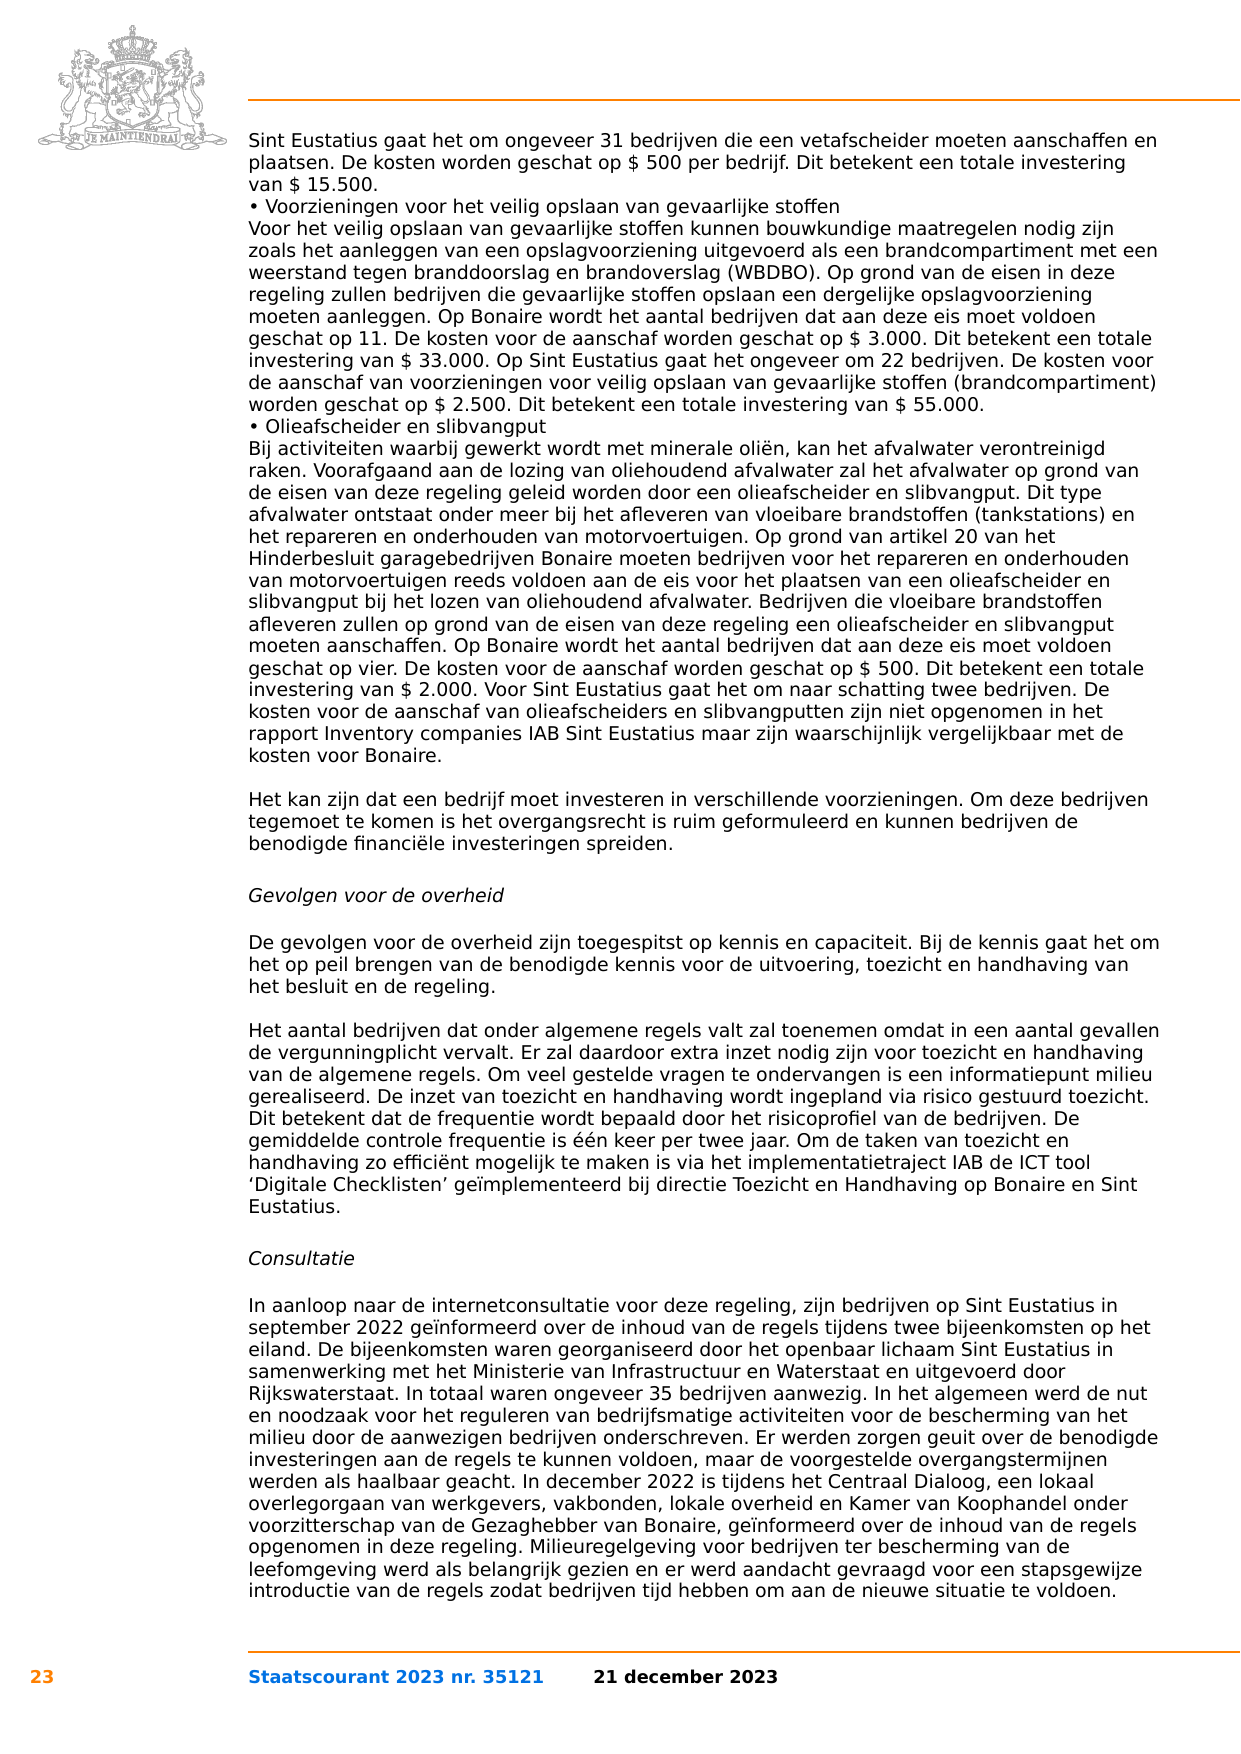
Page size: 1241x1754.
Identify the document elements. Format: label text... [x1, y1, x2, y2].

text In aanloop naar de internetconsultatie voor deze regeling, zijn bedrijven op Sint Eustatius in september 2022 geïnformeerd over de inhoud van de regels tijdens twee bijeenkomsten op het eiland. De bijeenkomsten waren georganiseerd door het openbaar lichaam Sint Eustatius in samenwerking met het Ministerie van Infrastructuur en Waterstaat en uitgevoerd door Rijkswaterstaat. In totaal waren ongeveer 35 bedrijven aanwezig. In het algemeen werd de nut en noodzaak voor het reguleren van bedrijfsmatige activiteiten voor de bescherming van het milieu door de aanwezigen bedrijven onderschreven. Er werden zorgen geuit over de benodigde investeringen aan de regels te kunnen voldoen, maar de voorgestelde overgangstermijnen werden als haalbaar geacht. In december 2022 is tijdens het Centraal Dialoog, een lokaal overlegorgaan van werkgevers, vakbonden, lokale overheid en Kamer van Koophandel onder voorzitterschap van de Gezaghebber van Bonaire, geïnformeerd over de inhoud van de regels opgenomen in deze regeling. Milieuregelgeving voor bedrijven ter bescherming van de leefomgeving werd als belangrijk gezien en er werd aandacht gevraagd voor een stapsgewijze introductie van de regels zodat bedrijven tijd hebben om aan de nieuwe situatie te voldoen. [248, 1295, 1163, 1602]
text Het kan zijn dat een bedrijf moet investeren in verschillende voorzieningen. Om deze bedrijven tegemoet te komen is het overgangsrecht is ruim geformuleerd en kunnen bedrijven de benodigde financiële investeringen spreiden. [248, 789, 1163, 855]
text Sint Eustatius gaat het om ongeveer 31 bedrijven die een vetafscheider moeten aanschaffen en plaatsen. De kosten worden geschat op $ 500 per bedrijf. Dit betekent een totale investering van $ 15.500. [248, 130, 1163, 196]
text Voor het veilig opslaan van gevaarlijke stoffen kunnen bouwkundige maatregelen nodig zijn zoals het aanleggen van een opslagvoorziening uitgevoerd als een brandcompartiment met een weerstand tegen branddoorslag en brandoverslag (WBDBO). Op grond van de eisen in deze regeling zullen bedrijven die gevaarlijke stoffen opslaan een dergelijke opslagvoorziening moeten aanleggen. Op Bonaire wordt het aantal bedrijven dat aan deze eis moet voldoen geschat op 11. De kosten voor de aanschaf worden geschat op $ 3.000. Dit betekent een totale investering van $ 33.000. Op Sint Eustatius gaat het ongeveer om 22 bedrijven. De kosten voor de aanschaf van voorzieningen voor veilig opslaan van gevaarlijke stoffen (brandcompartiment) worden geschat op $ 2.500. Dit betekent een totale investering van $ 55.000. [248, 218, 1163, 416]
text De gevolgen voor de overheid zijn toegespitst op kennis en capaciteit. Bij de kennis gaat het om het op peil brengen van de benodigde kennis voor de uitvoering, toezicht en handhaving van het besluit en de regeling. [248, 932, 1163, 998]
text Het aantal bedrijven dat onder algemene regels valt zal toenemen omdat in een aantal gevallen de vergunningplicht vervalt. Er zal daardoor extra inzet nodig zijn voor toezicht en handhaving van de algemene regels. Om veel gestelde vragen te ondervangen is een informatiepunt milieu gerealiseerd. De inzet van toezicht en handhaving wordt ingepland via risico gestuurd toezicht. Dit betekent dat de frequentie wordt bepaald door het risicoprofiel van de bedrijven. De gemiddelde controle frequentie is één keer per twee jaar. Om de taken van toezicht en handhaving zo efficiënt mogelijk te maken is via het implementatietraject IAB de ICT tool ‘Digitale Checklisten’ geïmplementeerd bij directie Toezicht en Handhaving op Bonaire en Sint Eustatius. [248, 1020, 1163, 1218]
text • Voorzieningen voor het veilig opslaan van gevaarlijke stoffen [248, 196, 1163, 218]
text • Olieafscheider en slibvangput [248, 416, 1163, 438]
subtitle Consultatie [248, 1248, 1163, 1270]
text Bij activiteiten waarbij gewerkt wordt met minerale oliën, kan het afvalwater verontreinigd raken. Voorafgaand aan de lozing van oliehoudend afvalwater zal het afvalwater op grond van de eisen van deze regeling geleid worden door een olieafscheider en slibvangput. Dit type afvalwater ontstaat onder meer bij het afleveren van vloeibare brandstoffen (tankstations) en het repareren en onderhouden van motorvoertuigen. Op grond van artikel 20 van het Hinderbesluit garagebedrijven Bonaire moeten bedrijven voor het repareren en onderhouden van motorvoertuigen reeds voldoen aan de eis voor het plaatsen van een olieafscheider en slibvangput bij het lozen van oliehoudend afvalwater. Bedrijven die vloeibare brandstoffen afleveren zullen op grond van de eisen van deze regeling een olieafscheider en slibvangput moeten aanschaffen. Op Bonaire wordt het aantal bedrijven dat aan deze eis moet voldoen geschat op vier. De kosten voor de aanschaf worden geschat op $ 500. Dit betekent een totale investering van $ 2.000. Voor Sint Eustatius gaat het om naar schatting twee bedrijven. De kosten voor de aanschaf van olieafscheiders en slibvangputten zijn niet opgenomen in het rapport Inventory companies IAB Sint Eustatius maar zijn waarschijnlijk vergelijkbaar met de kosten voor Bonaire. [248, 438, 1163, 767]
picture [38, 25, 227, 150]
subtitle Gevolgen voor de overheid [248, 885, 1163, 907]
